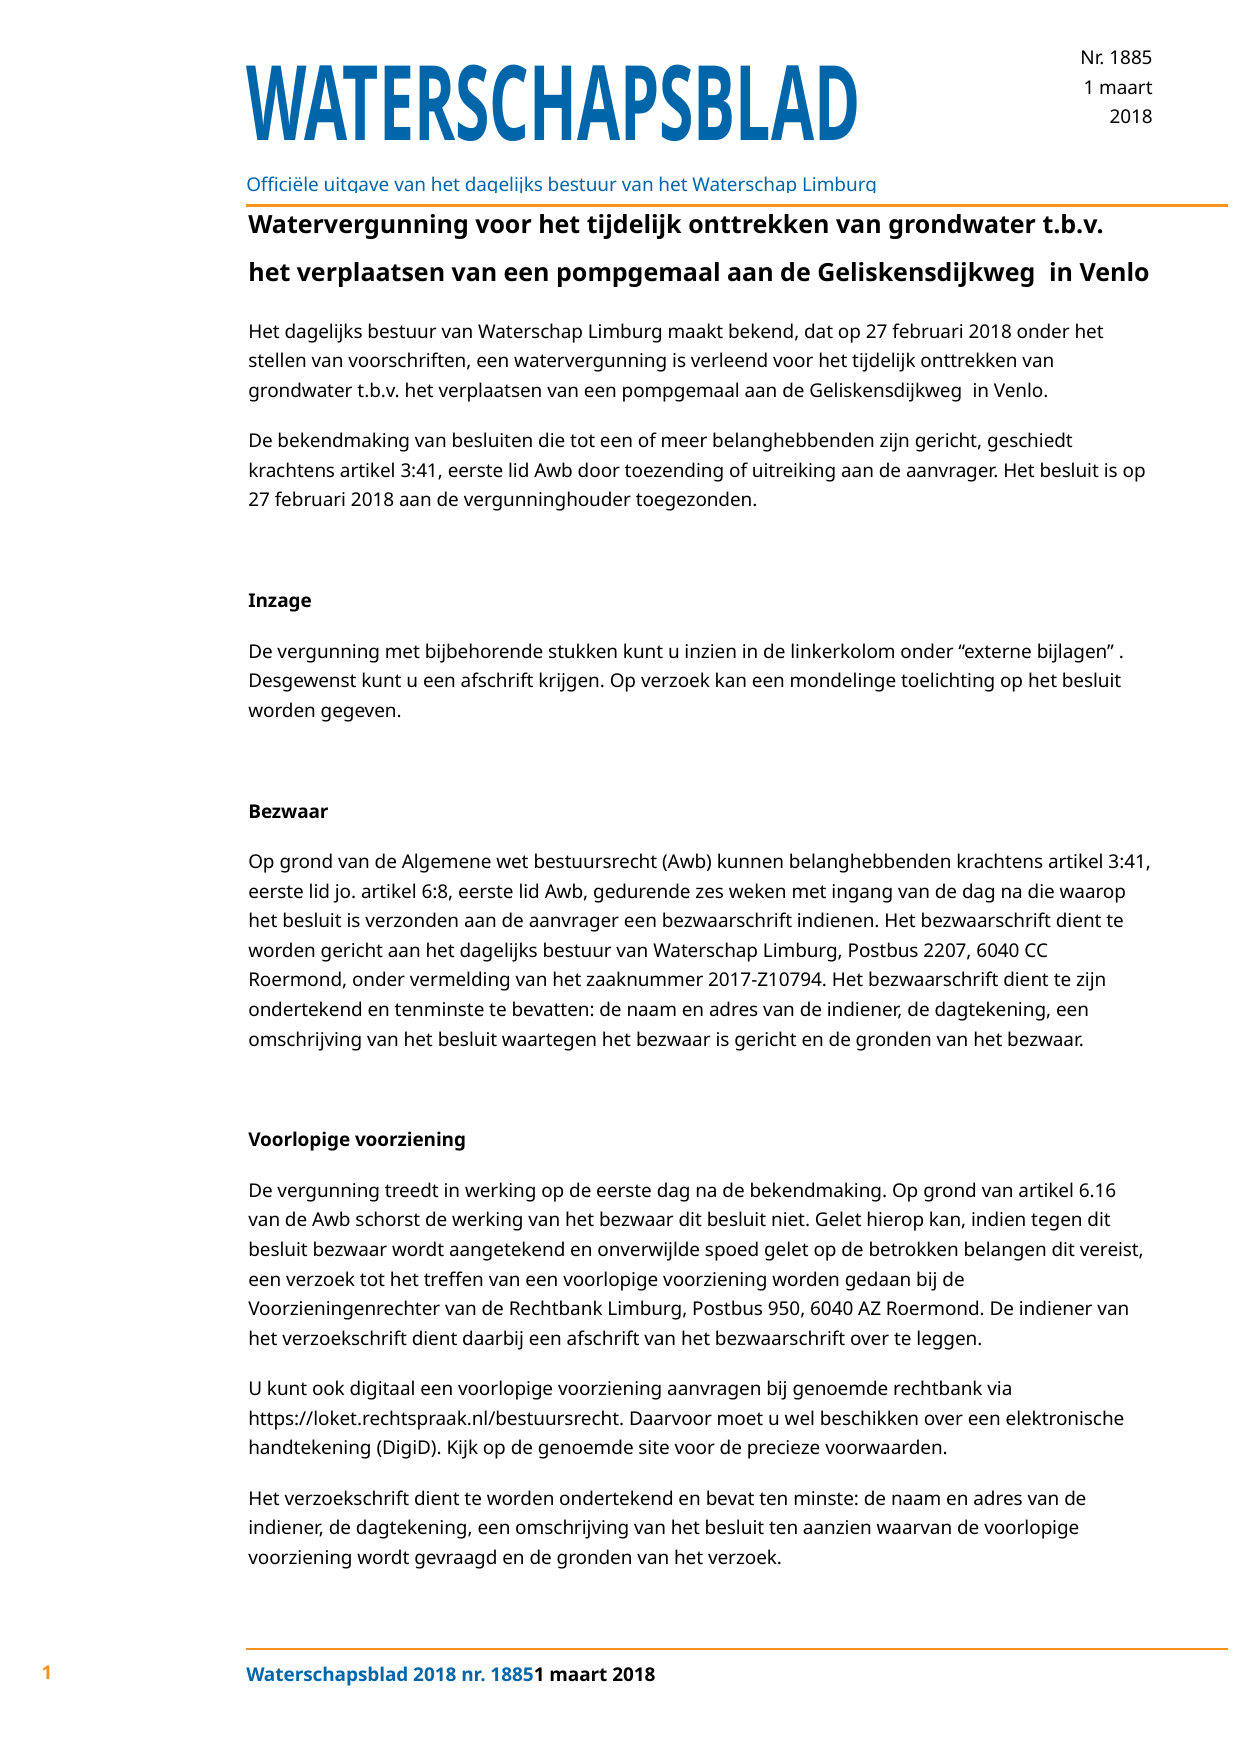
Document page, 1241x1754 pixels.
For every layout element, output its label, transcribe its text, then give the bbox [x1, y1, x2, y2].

text Watervergunning voor het tijdelijk onttrekken van grondwater t.b.v. het verplaatsen van een pompgemaal aan de Geliskensdijkweg in Venlo [248, 207, 1152, 288]
picture [41, 47, 231, 172]
text Voorlopige voorziening [248, 1127, 1152, 1152]
text U kunt ook digitaal een voorlopige voorziening aanvragen bij genoemde rechtbank via https://loket.rechtspraak.nl/bestuursrecht. Daarvoor moet u wel beschikken over een elektronische handtekening (DigiD). Kijk op de genoemde site voor de precieze voorwaarden. [248, 1375, 1152, 1460]
text De vergunning treedt in werking op de eerste dag na de bekendmaking. Op grond van artikel 6.16 van de Awb schorst de werking van het bezwaar dit besluit niet. Gelet hierop kan, indien tegen dit besluit bezwaar wordt aangetekend en onverwijlde spoed gelet op de betrokken belangen dit vereist, een verzoek tot het treffen van een voorlopige voorziening worden gedaan bij de Voorzieningenrechter van de Rechtbank Limburg, Postbus 950, 6040 AZ Roermond. De indiener van het verzoekschrift dient daarbij een afschrift van het bezwaarschrift over te leggen. [248, 1177, 1152, 1351]
text Het dagelijks bestuur van Waterschap Limburg maakt bekend, dat op 27 februari 2018 onder het stellen van voorschriften, een watervergunning is verleend voor het tijdelijk onttrekken van grondwater t.b.v. het verplaatsen van een pompgemaal aan de Geliskensdijkweg in Venlo. [248, 318, 1152, 403]
text Het verzoekschrift dient te worden ondertekend en bevat ten minste: de naam en adres van de indiener, de dagtekening, een omschrijving van het besluit ten aanzien waarvan de voorlopige voorziening wordt gevraagd en de gronden van het verzoek. [248, 1485, 1152, 1570]
text Inzage [248, 587, 1152, 613]
text De bekendmaking van besluiten die tot een of meer belanghebbenden zijn gericht, geschiedt krachtens artikel 3:41, eerste lid Awb door toezending of uitreiking aan de aanvrager. Het besluit is op 27 februari 2018 aan de vergunninghouder toegezonden. [248, 427, 1152, 512]
text De vergunning met bijbehorende stukken kunt u inzien in de linkerkolom onder “externe bijlagen” . Desgewenst kunt u een afschrift krijgen. Op verzoek kan een mondelinge toelichting op het besluit worden gegeven. [248, 638, 1152, 723]
text Bezwaar [248, 798, 1152, 824]
text Op grond van de Algemene wet bestuursrecht (Awb) kunnen belanghebbenden krachtens artikel 3:41, eerste lid jo. artikel 6:8, eerste lid Awb, gedurende zes weken met ingang van de dag na die waarop het besluit is verzonden aan de aanvrager een bezwaarschrift indienen. Het bezwaarschrift dient te worden gericht aan het dagelijks bestuur van Waterschap Limburg, Postbus 2207, 6040 CC Roermond, onder vermelding van het zaaknummer 2017-Z10794. Het bezwaarschrift dient te zijn ondertekend en tenminste te bevatten: de naam en adres van de indiener, de dagtekening, een omschrijving van het besluit waartegen het bezwaar is gericht en de gronden van het bezwaar. [248, 848, 1152, 1052]
